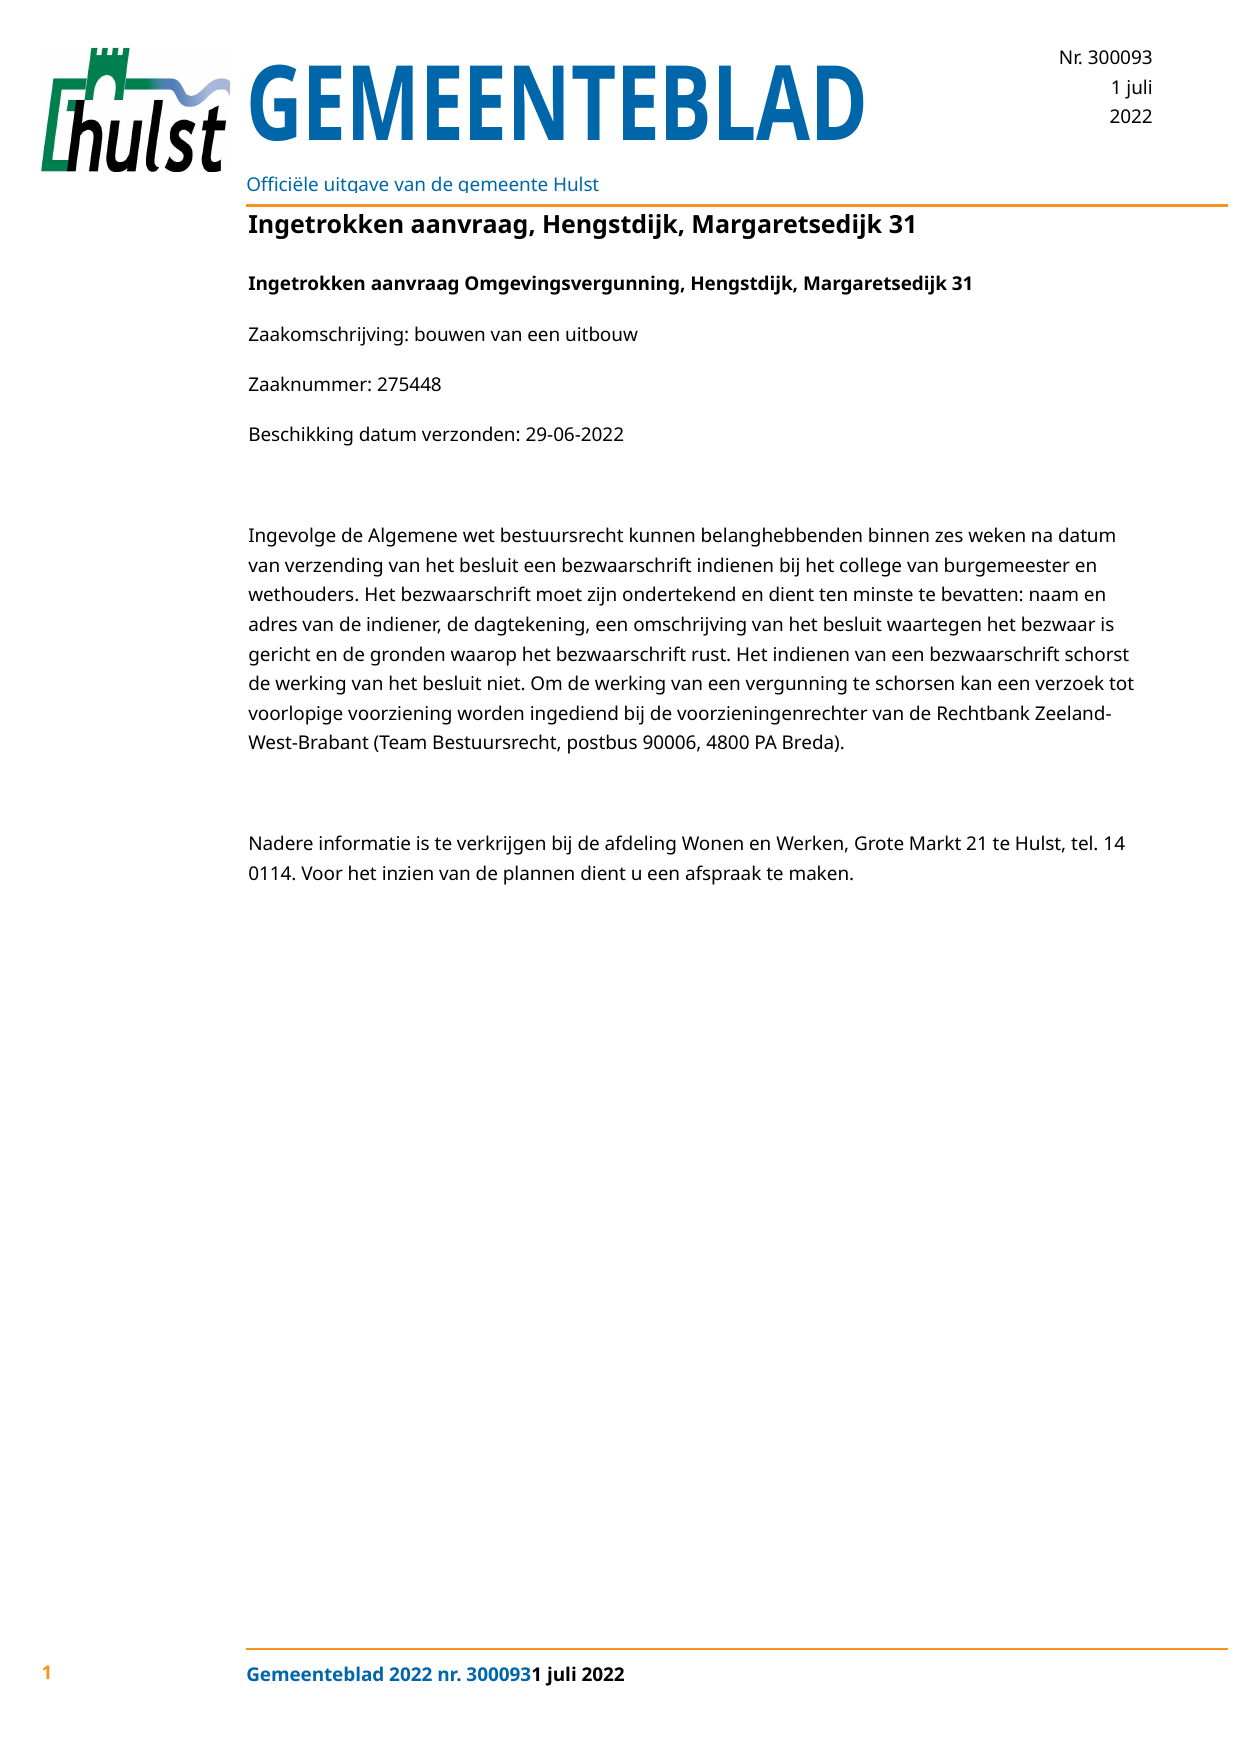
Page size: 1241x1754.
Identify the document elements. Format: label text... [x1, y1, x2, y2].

text Nadere informatie is te verkrijgen bij de afdeling Wonen en Werken, Grote Markt 21 te Hulst, tel. 14 0114. Voor het inzien van de plannen dient u een afspraak te maken. [248, 830, 1152, 886]
picture [41, 47, 231, 172]
text Zaaknummer: 275448 [248, 371, 1152, 397]
text Ingetrokken aanvraag, Hengstdijk, Margaretsedijk 31 [248, 207, 1152, 241]
text Ingetrokken aanvraag Omgevingsvergunning, Hengstdijk, Margaretsedijk 31 [248, 270, 1152, 296]
text Ingevolge de Algemene wet bestuursrecht kunnen belanghebbenden binnen zes weken na datum van verzending van het besluit een bezwaarschrift indienen bij het college van burgemeester en wethouders. Het bezwaarschrift moet zijn ondertekend en dient ten minste te bevatten: naam en adres van de indiener, de dagtekening, een omschrijving van het besluit waartegen het bezwaar is gericht en de gronden waarop het bezwaarschrift rust. Het indienen van een bezwaarschrift schorst de werking van het besluit niet. Om de werking van een vergunning te schorsen kan een verzoek tot voorlopige voorziening worden ingediend bij de voorzieningenrechter van de Rechtbank Zeeland-West-Brabant (Team Bestuursrecht, postbus 90006, 4800 PA Breda). [248, 522, 1152, 755]
text Zaakomschrijving: bouwen van een uitbouw [248, 321, 1152, 346]
text Beschikking datum verzonden: 29-06-2022 [248, 422, 1152, 447]
